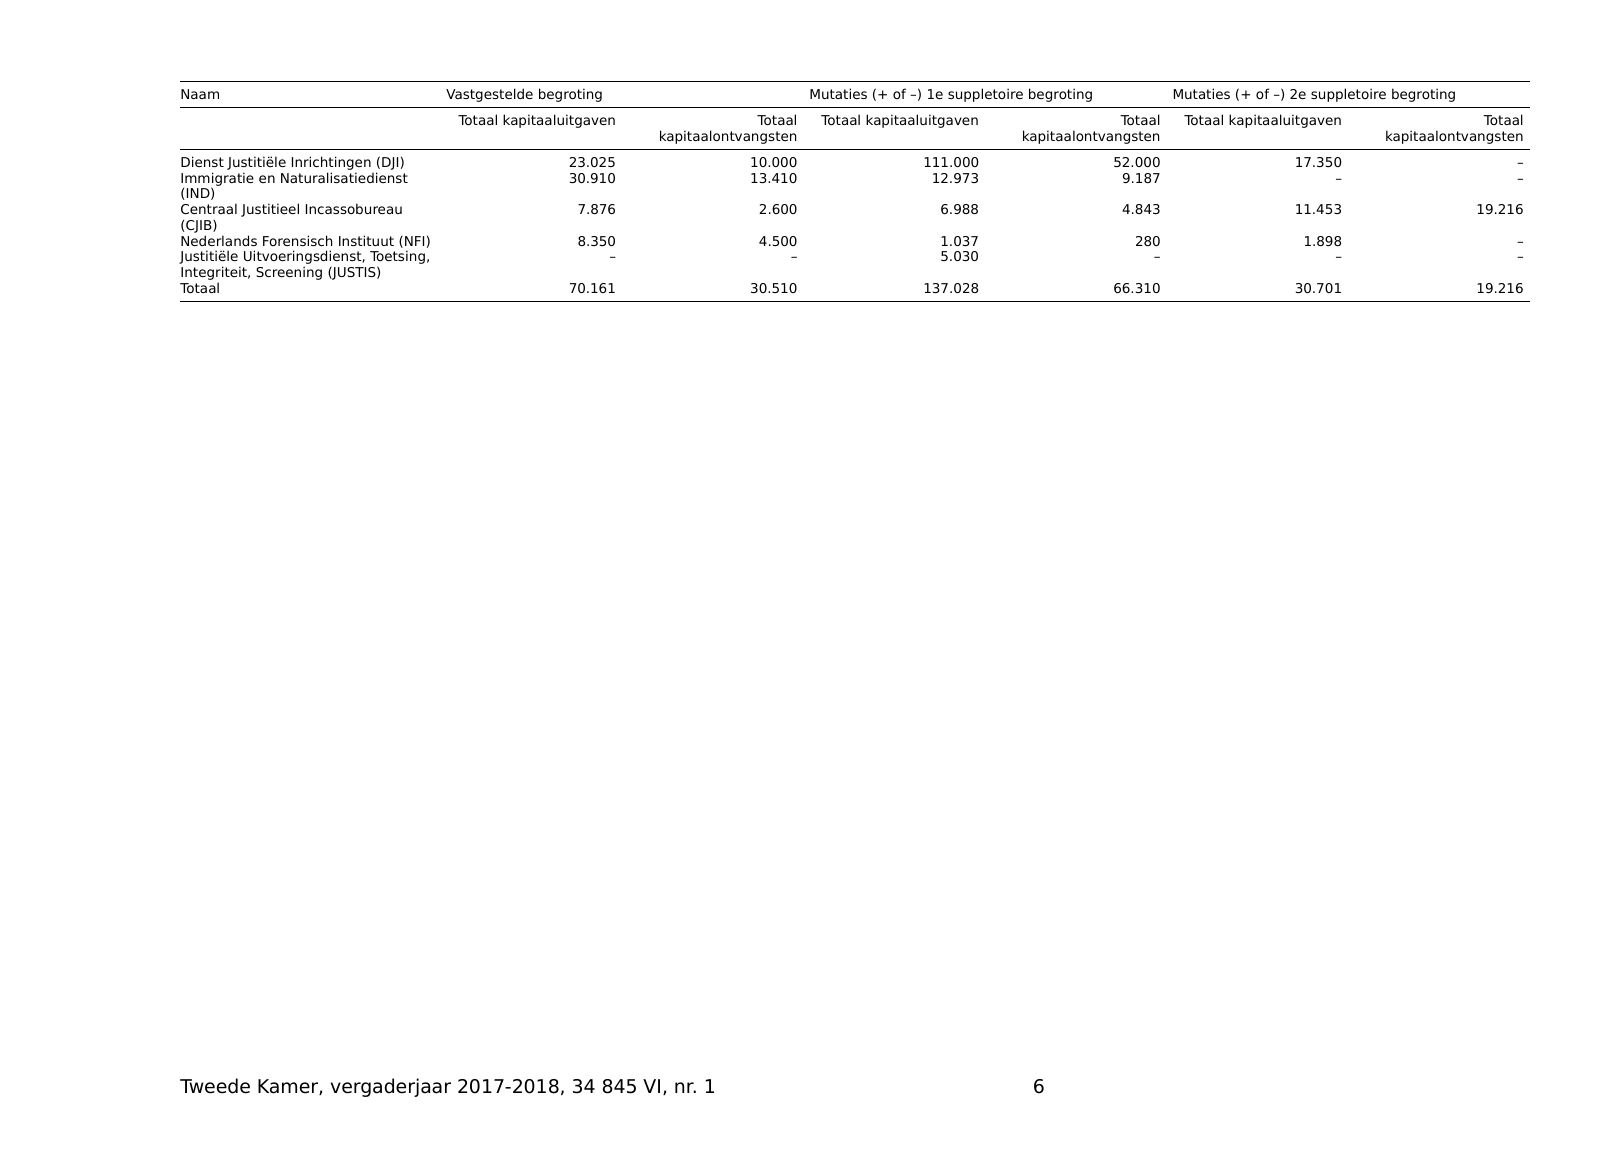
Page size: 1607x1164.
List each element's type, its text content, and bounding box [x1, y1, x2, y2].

table_cell – [1348, 233, 1529, 249]
table_cell – [1348, 150, 1529, 170]
table_cell – [1348, 249, 1529, 281]
table_cell Totaal kapitaalontvangsten [1348, 108, 1529, 149]
table_cell – [1166, 249, 1348, 281]
table_cell 1.037 [803, 233, 985, 249]
table_cell 280 [985, 233, 1166, 249]
table_cell 111.000 [803, 150, 985, 170]
table_cell 17.350 [1166, 150, 1348, 170]
table_cell 4.843 [985, 202, 1166, 233]
table_cell – [985, 249, 1166, 281]
table_header Vastgestelde begroting [440, 82, 803, 107]
table_cell Totaal kapitaaluitgaven [1166, 108, 1348, 149]
table_cell 10.000 [622, 150, 803, 170]
table_header Mutaties (+ of –) 1e suppletoire begroting [803, 82, 1166, 107]
table_cell – [1166, 170, 1348, 202]
table_cell Totaal kapitaaluitgaven [803, 108, 985, 149]
table_cell 52.000 [985, 150, 1166, 170]
table_cell Dienst Justitiële Inrichtingen (DJI) [180, 150, 440, 170]
table_cell 1.898 [1166, 233, 1348, 249]
table_cell Totaal kapitaalontvangsten [622, 108, 803, 149]
table_cell 6.988 [803, 202, 985, 233]
table_cell Totaal kapitaaluitgaven [440, 108, 622, 149]
table_cell 4.500 [622, 233, 803, 249]
table_header Mutaties (+ of –) 2e suppletoire begroting [1166, 82, 1529, 107]
table_cell – [440, 249, 622, 281]
table_cell 2.600 [622, 202, 803, 233]
table_cell 70.161 [440, 281, 622, 301]
table_cell – [1348, 170, 1529, 202]
table_cell 23.025 [440, 150, 622, 170]
table_cell Immigratie en Naturalisatiedienst (IND) [180, 170, 440, 202]
table_cell Totaal [180, 281, 440, 301]
table_cell 11.453 [1166, 202, 1348, 233]
table_cell 8.350 [440, 233, 622, 249]
table_cell 19.216 [1348, 281, 1529, 301]
table_cell 137.028 [803, 281, 985, 301]
table_header Naam [180, 82, 440, 107]
table_cell 5.030 [803, 249, 985, 281]
table_cell Centraal Justitieel Incassobureau (CJIB) [180, 202, 440, 233]
table_cell – [622, 249, 803, 281]
table_cell Nederlands Forensisch Instituut (NFI) [180, 233, 440, 249]
table_cell 30.910 [440, 170, 622, 202]
table_cell 9.187 [985, 170, 1166, 202]
table_cell 66.310 [985, 281, 1166, 301]
table_cell 13.410 [622, 170, 803, 202]
table_cell 30.701 [1166, 281, 1348, 301]
table_cell 12.973 [803, 170, 985, 202]
table_cell Totaal kapitaalontvangsten [985, 108, 1166, 149]
table_cell 30.510 [622, 281, 803, 301]
table_cell 7.876 [440, 202, 622, 233]
table_cell Justitiële Uitvoeringsdienst, Toetsing, Integriteit, Screening (JUSTIS) [180, 249, 440, 281]
table_cell 19.216 [1348, 202, 1529, 233]
table_cell [180, 108, 440, 149]
